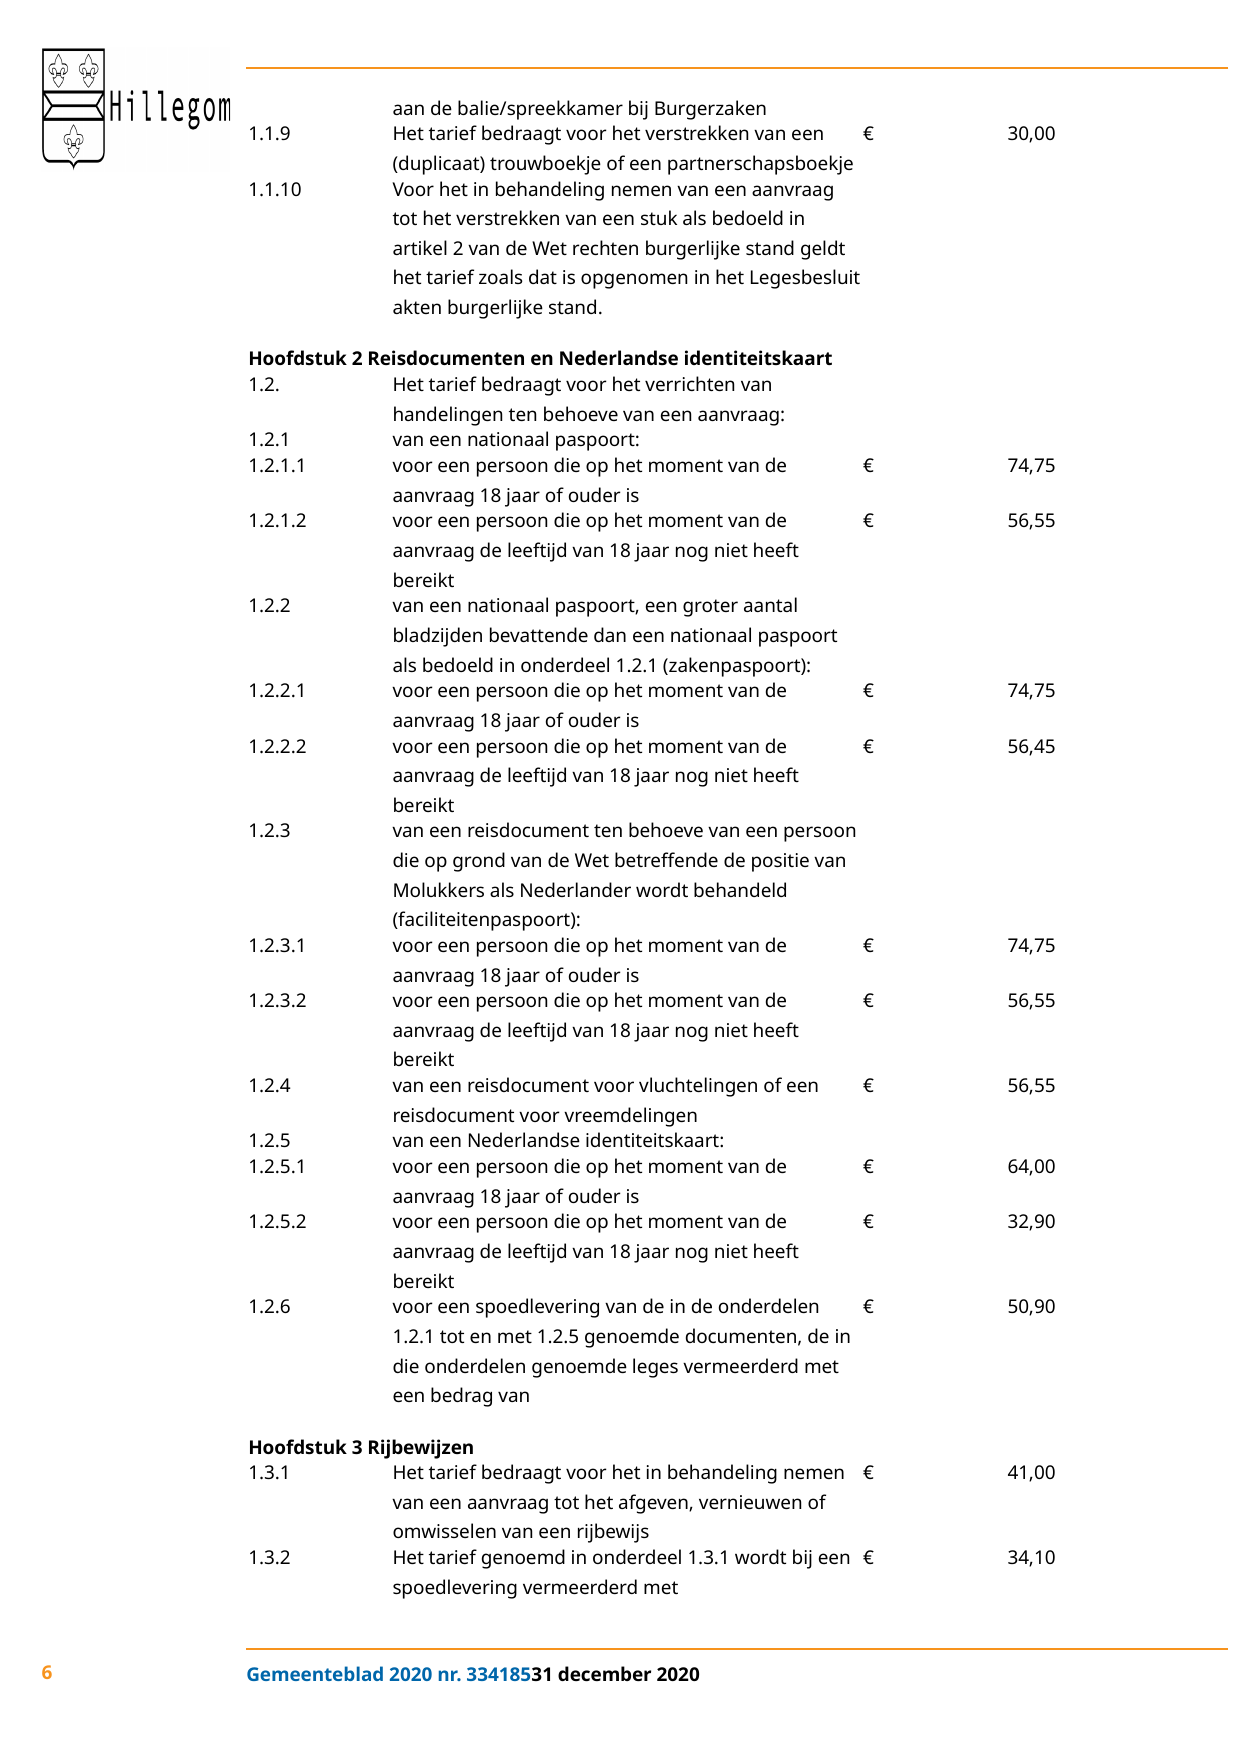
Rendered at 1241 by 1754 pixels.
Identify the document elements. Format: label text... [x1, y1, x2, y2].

table_cell € [863, 988, 1007, 1072]
table_cell [392, 320, 863, 346]
table_cell [863, 346, 1007, 371]
table_cell voor een persoon die op het moment van de aanvraag 18 jaar of ouder is [392, 678, 863, 733]
table_cell [863, 176, 1007, 320]
table_cell € [863, 453, 1007, 508]
table_cell [863, 95, 1007, 121]
table_cell voor een persoon die op het moment van de aanvraag de leeftijd van 18 jaar nog niet heeft bereikt [392, 988, 863, 1072]
table_cell 74,75 [1007, 453, 1152, 508]
table_cell [1007, 593, 1152, 677]
table_cell aan de balie/spreekkamer bij Burgerzaken [392, 95, 863, 121]
table_cell [863, 818, 1007, 932]
table_cell 1.2.1.2 [248, 508, 392, 593]
table_cell voor een spoedlevering van de in de onderdelen 1.2.1 tot en met 1.2.5 genoemde documenten, de in die onderdelen genoemde leges vermeerderd met een bedrag van [392, 1294, 863, 1408]
table_cell [1007, 1128, 1152, 1153]
table_cell 1.2.2.1 [248, 678, 392, 733]
table_cell Het tarief genoemd in onderdeel 1.3.1 wordt bij een spoedlevering vermeerderd met [392, 1545, 863, 1600]
table_cell [248, 1408, 392, 1434]
table_cell [1007, 176, 1152, 320]
table_cell voor een persoon die op het moment van de aanvraag 18 jaar of ouder is [392, 1154, 863, 1209]
table_cell [1007, 371, 1152, 427]
table_cell voor een persoon die op het moment van de aanvraag de leeftijd van 18 jaar nog niet heeft bereikt [392, 733, 863, 818]
table_cell 41,00 [1007, 1460, 1152, 1544]
table_cell 1.2.2 [248, 593, 392, 677]
table_cell € [863, 733, 1007, 818]
table_cell € [863, 1294, 1007, 1408]
table_cell Hoofdstuk 2 Reisdocumenten en Nederlandse identiteitskaart [248, 346, 863, 371]
table_cell € [863, 932, 1007, 987]
table_cell 1.2.2.2 [248, 733, 392, 818]
table_cell € [863, 678, 1007, 733]
table_cell 1.2. [248, 371, 392, 427]
table_cell 56,55 [1007, 988, 1152, 1072]
table_cell 1.2.6 [248, 1294, 392, 1408]
table_cell [863, 593, 1007, 677]
table_cell [1007, 95, 1152, 121]
table_cell 1.2.4 [248, 1073, 392, 1128]
table_cell voor een persoon die op het moment van de aanvraag de leeftijd van 18 jaar nog niet heeft bereikt [392, 1209, 863, 1294]
table_cell van een reisdocument voor vluchtelingen of een reisdocument voor vreemdelingen [392, 1073, 863, 1128]
table_cell Hoofdstuk 3 Rijbewijzen [248, 1434, 863, 1459]
table_cell [1007, 1408, 1152, 1434]
table_cell [863, 371, 1007, 427]
table_cell [1007, 427, 1152, 452]
table_cell van een nationaal paspoort: [392, 427, 863, 452]
table_cell 1.1.10 [248, 176, 392, 320]
table_cell 50,90 [1007, 1294, 1152, 1408]
table_cell [863, 1408, 1007, 1434]
table_cell [1007, 1434, 1152, 1459]
table_cell 1.2.5.1 [248, 1154, 392, 1209]
table_cell 34,10 [1007, 1545, 1152, 1600]
table_cell 1.1.9 [248, 121, 392, 176]
table_cell van een nationaal paspoort, een groter aantal bladzijden bevattende dan een nationaal paspoort als bedoeld in onderdeel 1.2.1 (zakenpaspoort): [392, 593, 863, 677]
table_cell 1.2.3.2 [248, 988, 392, 1072]
table_cell voor een persoon die op het moment van de aanvraag 18 jaar of ouder is [392, 453, 863, 508]
table_cell Het tarief bedraagt voor het verrichten van handelingen ten behoeve van een aanvraag: [392, 371, 863, 427]
table_cell [863, 320, 1007, 346]
table_cell voor een persoon die op het moment van de aanvraag de leeftijd van 18 jaar nog niet heeft bereikt [392, 508, 863, 593]
table_cell Voor het in behandeling nemen van een aanvraag tot het verstrekken van een stuk als bedoeld in artikel 2 van de Wet rechten burgerlijke stand geldt het tarief zoals dat is opgenomen in het Legesbesluit akten burgerlijke stand. [392, 176, 863, 320]
table_cell 1.3.2 [248, 1545, 392, 1600]
table_cell € [863, 1545, 1007, 1600]
table_cell € [863, 508, 1007, 593]
table_cell [248, 320, 392, 346]
table_cell van een Nederlandse identiteitskaart: [392, 1128, 863, 1153]
table_cell [863, 427, 1007, 452]
table_cell 56,55 [1007, 508, 1152, 593]
table_cell 56,45 [1007, 733, 1152, 818]
table_cell 1.3.1 [248, 1460, 392, 1544]
table_cell Het tarief bedraagt voor het verstrekken van een (duplicaat) trouwboekje of een partnerschapsboekje [392, 121, 863, 176]
table_cell 56,55 [1007, 1073, 1152, 1128]
picture [41, 47, 231, 172]
table_cell € [863, 1073, 1007, 1128]
table_cell 74,75 [1007, 678, 1152, 733]
table_cell [1007, 818, 1152, 932]
table_cell € [863, 121, 1007, 176]
table_cell 32,90 [1007, 1209, 1152, 1294]
table_cell 64,00 [1007, 1154, 1152, 1209]
table_cell [1007, 320, 1152, 346]
table_cell 74,75 [1007, 932, 1152, 987]
table_cell voor een persoon die op het moment van de aanvraag 18 jaar of ouder is [392, 932, 863, 987]
table_cell 30,00 [1007, 121, 1152, 176]
table_cell 1.2.3.1 [248, 932, 392, 987]
table_cell € [863, 1209, 1007, 1294]
table_cell 1.2.5.2 [248, 1209, 392, 1294]
table_cell 1.2.5 [248, 1128, 392, 1153]
table_cell 1.2.1.1 [248, 453, 392, 508]
table_cell van een reisdocument ten behoeve van een persoon die op grond van de Wet betreffende de positie van Molukkers als Nederlander wordt behandeld (faciliteitenpaspoort): [392, 818, 863, 932]
table_cell Het tarief bedraagt voor het in behandeling nemen van een aanvraag tot het afgeven, vernieuwen of omwisselen van een rijbewijs [392, 1460, 863, 1544]
table_cell € [863, 1154, 1007, 1209]
table_cell € [863, 1460, 1007, 1544]
table_cell [1007, 346, 1152, 371]
table_cell 1.2.1 [248, 427, 392, 452]
table_cell 1.2.3 [248, 818, 392, 932]
table_cell [863, 1128, 1007, 1153]
table_cell [392, 1408, 863, 1434]
table_cell [248, 95, 392, 121]
table_cell [863, 1434, 1007, 1459]
